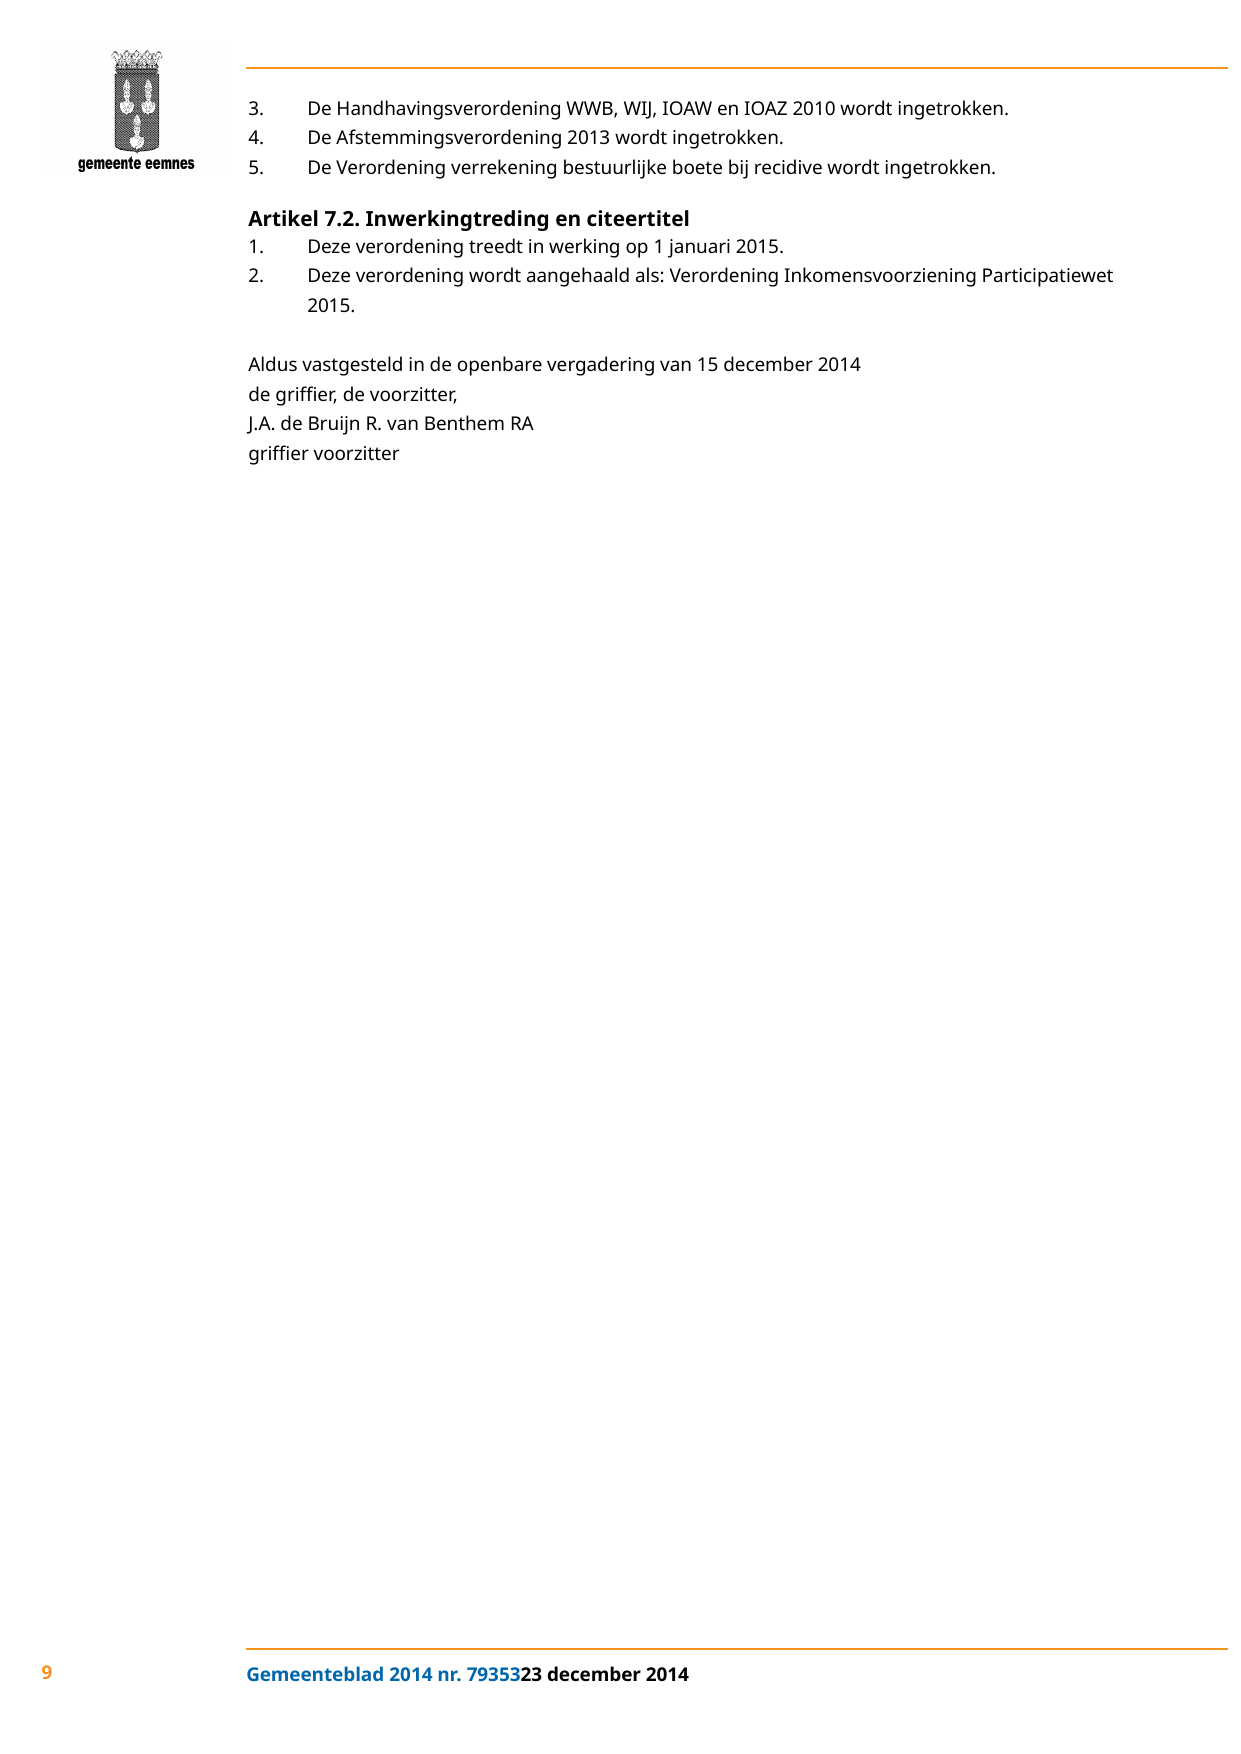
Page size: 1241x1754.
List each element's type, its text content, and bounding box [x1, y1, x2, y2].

list Deze verordening wordt aangehaald als: Verordening Inkomensvoorziening Participatiewet 2015. [248, 262, 1152, 318]
text Artikel 7.2. Inwerkingtreding en citeertitel [248, 204, 1152, 233]
list Deze verordening treedt in werking op 1 januari 2015. [248, 233, 1152, 258]
text de griffier, de voorzitter, [248, 381, 1152, 406]
picture [41, 47, 231, 172]
list De Handhavingsverordening WWB, WIJ, IOAW en IOAZ 2010 wordt ingetrokken. [248, 95, 1152, 121]
text griffier voorzitter [248, 440, 1152, 466]
text Aldus vastgesteld in de openbare vergadering van 15 december 2014 [248, 351, 1152, 377]
list De Verordening verrekening bestuurlijke boete bij recidive wordt ingetrokken. [248, 154, 1152, 180]
list De Afstemmingsverordening 2013 wordt ingetrokken. [248, 124, 1152, 150]
text J.A. de Bruijn R. van Benthem RA [248, 410, 1152, 436]
